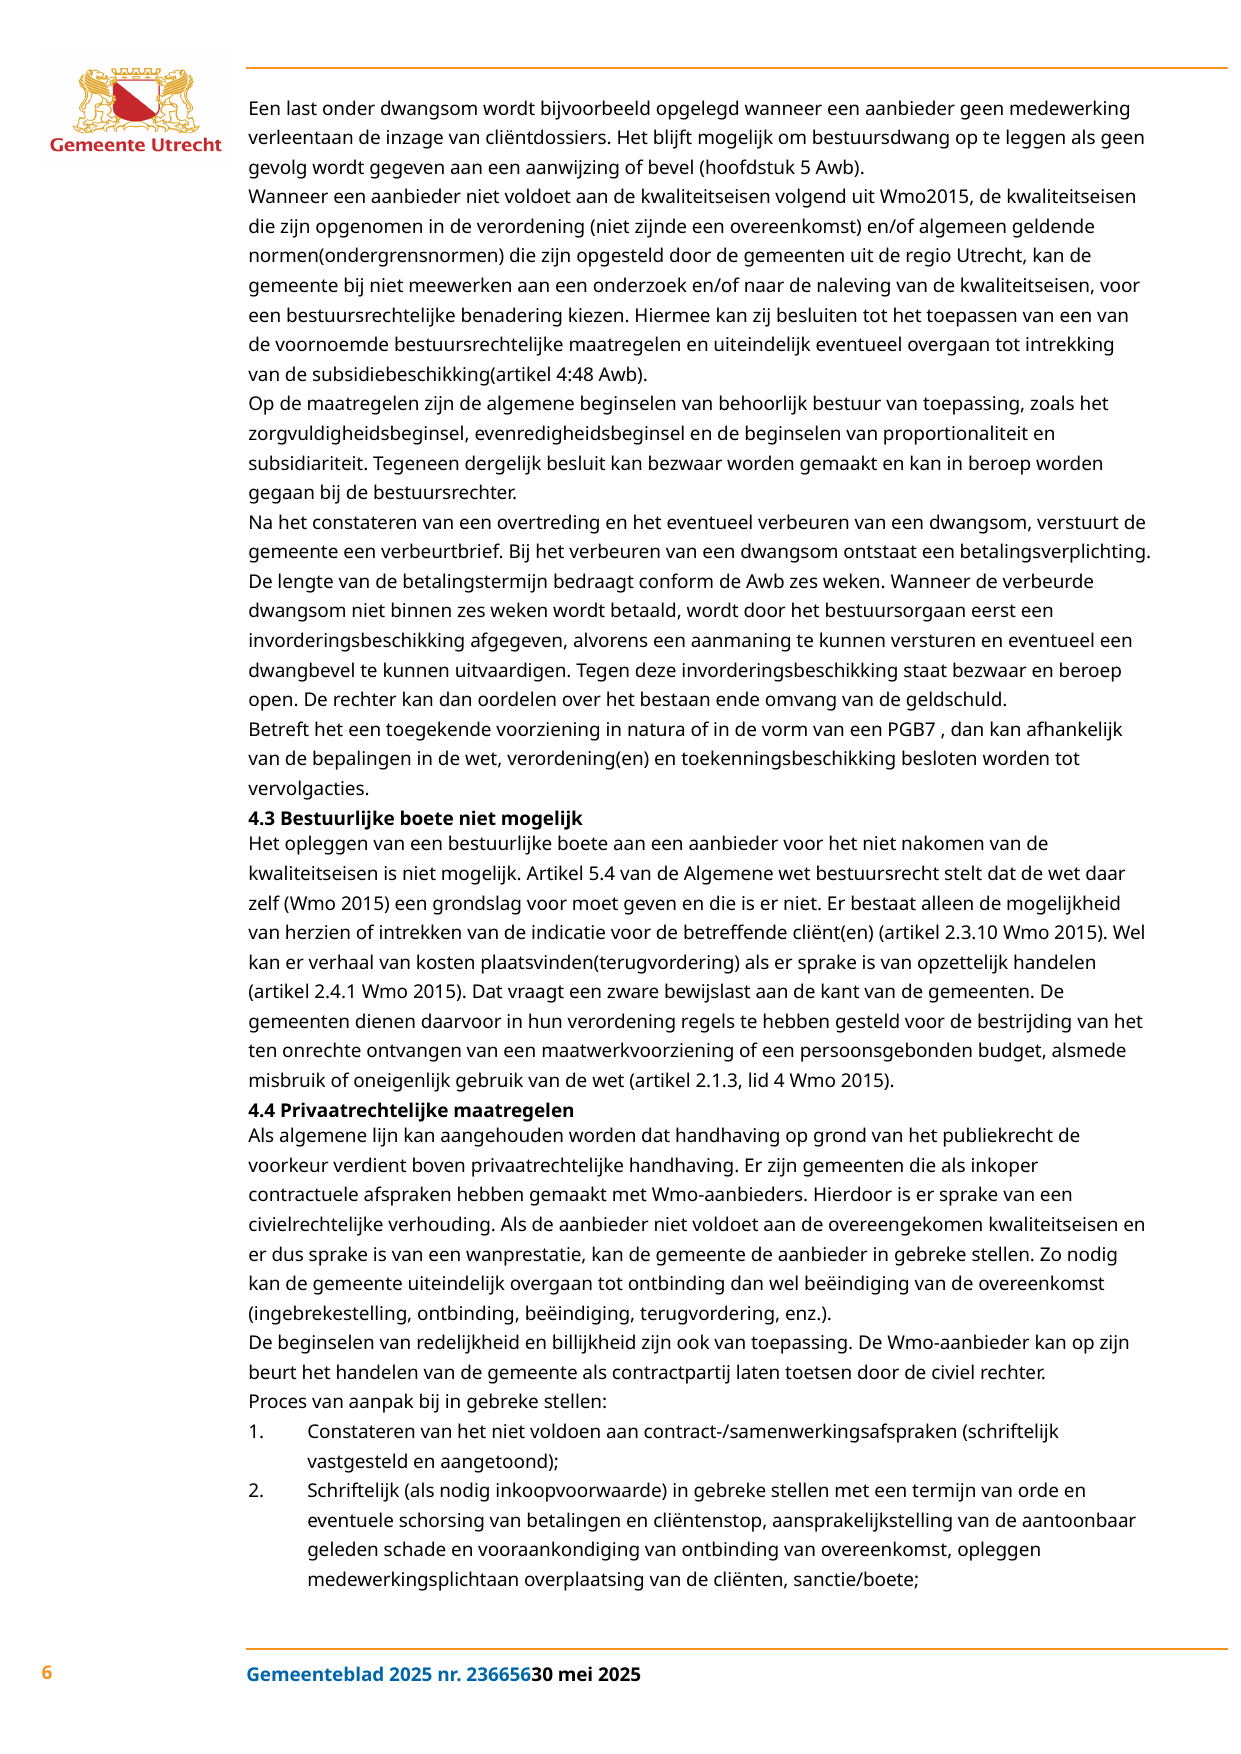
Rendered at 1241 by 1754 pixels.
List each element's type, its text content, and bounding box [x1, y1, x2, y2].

text 4.3 Bestuurlijke boete niet mogelijk [248, 805, 1152, 831]
text Op de maatregelen zijn de algemene beginselen van behoorlijk bestuur van toepassing, zoals het zorgvuldigheidsbeginsel, evenredigheidsbeginsel en de beginselen van proportionaliteit en subsidiariteit. Tegeneen dergelijk besluit kan bezwaar worden gemaakt en kan in beroep worden gegaan bij de bestuursrechter. [248, 391, 1152, 505]
text Als algemene lijn kan aangehouden worden dat handhaving op grond van het publiekrecht de voorkeur verdient boven privaatrechtelijke handhaving. Er zijn gemeenten die als inkoper contractuele afspraken hebben gemaakt met Wmo-aanbieders. Hierdoor is er sprake van een civielrechtelijke verhouding. Als de aanbieder niet voldoet aan de overeengekomen kwaliteitseisen en er dus sprake is van een wanprestatie, kan de gemeente de aanbieder in gebreke stellen. Zo nodig kan de gemeente uiteindelijk overgaan tot ontbinding dan wel beëindiging van de overeenkomst (ingebrekestelling, ontbinding, beëindiging, terugvordering, enz.). [248, 1122, 1152, 1326]
text Het opleggen van een bestuurlijke boete aan een aanbieder voor het niet nakomen van de kwaliteitseisen is niet mogelijk. Artikel 5.4 van de Algemene wet bestuursrecht stelt dat de wet daar zelf (Wmo 2015) een grondslag voor moet geven en die is er niet. Er bestaat alleen de mogelijkheid van herzien of intrekken van de indicatie voor de betreffende cliënt(en) (artikel 2.3.10 Wmo 2015). Wel kan er verhaal van kosten plaatsvinden(terugvordering) als er sprake is van opzettelijk handelen (artikel 2.4.1 Wmo 2015). Dat vraagt een zware bewijslast aan de kant van de gemeenten. De gemeenten dienen daarvoor in hun verordening regels te hebben gesteld voor de bestrijding van het ten onrechte ontvangen van een maatwerkvoorziening of een persoonsgebonden budget, alsmede misbruik of oneigenlijk gebruik van de wet (artikel 2.1.3, lid 4 Wmo 2015). [248, 831, 1152, 1093]
text Na het constateren van een overtreding en het eventueel verbeuren van een dwangsom, verstuurt de gemeente een verbeurtbrief. Bij het verbeuren van een dwangsom ontstaat een betalingsverplichting. De lengte van de betalingstermijn bedraagt conform de Awb zes weken. Wanneer de verbeurde dwangsom niet binnen zes weken wordt betaald, wordt door het bestuursorgaan eerst een invorderingsbeschikking afgegeven, alvorens een aanmaning te kunnen versturen en eventueel een dwangbevel te kunnen uitvaardigen. Tegen deze invorderingsbeschikking staat bezwaar en beroep open. De rechter kan dan oordelen over het bestaan ende omvang van de geldschuld. [248, 509, 1152, 712]
text Proces van aanpak bij in gebreke stellen: [248, 1389, 1152, 1414]
text 4.4 Privaatrechtelijke maatregelen [248, 1097, 1152, 1122]
text Een last onder dwangsom wordt bijvoorbeeld opgelegd wanneer een aanbieder geen medewerking verleentaan de inzage van cliëntdossiers. Het blijft mogelijk om bestuursdwang op te leggen als geen gevolg wordt gegeven aan een aanwijzing of bevel (hoofdstuk 5 Awb). [248, 95, 1152, 180]
text De beginselen van redelijkheid en billijkheid zijn ook van toepassing. De Wmo-aanbieder kan op zijn beurt het handelen van de gemeente als contractpartij laten toetsen door de civiel rechter. [248, 1329, 1152, 1385]
text Wanneer een aanbieder niet voldoet aan de kwaliteitseisen volgend uit Wmo2015, de kwaliteitseisen die zijn opgenomen in de verordening (niet zijnde een overeenkomst) en/of algemeen geldende normen(ondergrensnormen) die zijn opgesteld door de gemeenten uit de regio Utrecht, kan de gemeente bij niet meewerken aan een onderzoek en/of naar de naleving van de kwaliteitseisen, voor een bestuursrechtelijke benadering kiezen. Hiermee kan zij besluiten tot het toepassen van een van de voornoemde bestuursrechtelijke maatregelen en uiteindelijk eventueel overgaan tot intrekking van de subsidiebeschikking(artikel 4:48 Awb). [248, 183, 1152, 387]
picture [41, 47, 231, 172]
list Schriftelijk (als nodig inkoopvoorwaarde) in gebreke stellen met een termijn van orde en eventuele schorsing van betalingen en cliëntenstop, aansprakelijkstelling van de aantoonbaar geleden schade en vooraankondiging van ontbinding van overeenkomst, opleggen medewerkingsplichtaan overplaatsing van de cliënten, sanctie/boete; [248, 1477, 1152, 1592]
list Constateren van het niet voldoen aan contract-/samenwerkingsafspraken (schriftelijk vastgesteld en aangetoond); [248, 1418, 1152, 1474]
text Betreft het een toegekende voorziening in natura of in de vorm van een PGB7 , dan kan afhankelijk van de bepalingen in de wet, verordening(en) en toekenningsbeschikking besloten worden tot vervolgacties. [248, 716, 1152, 801]
